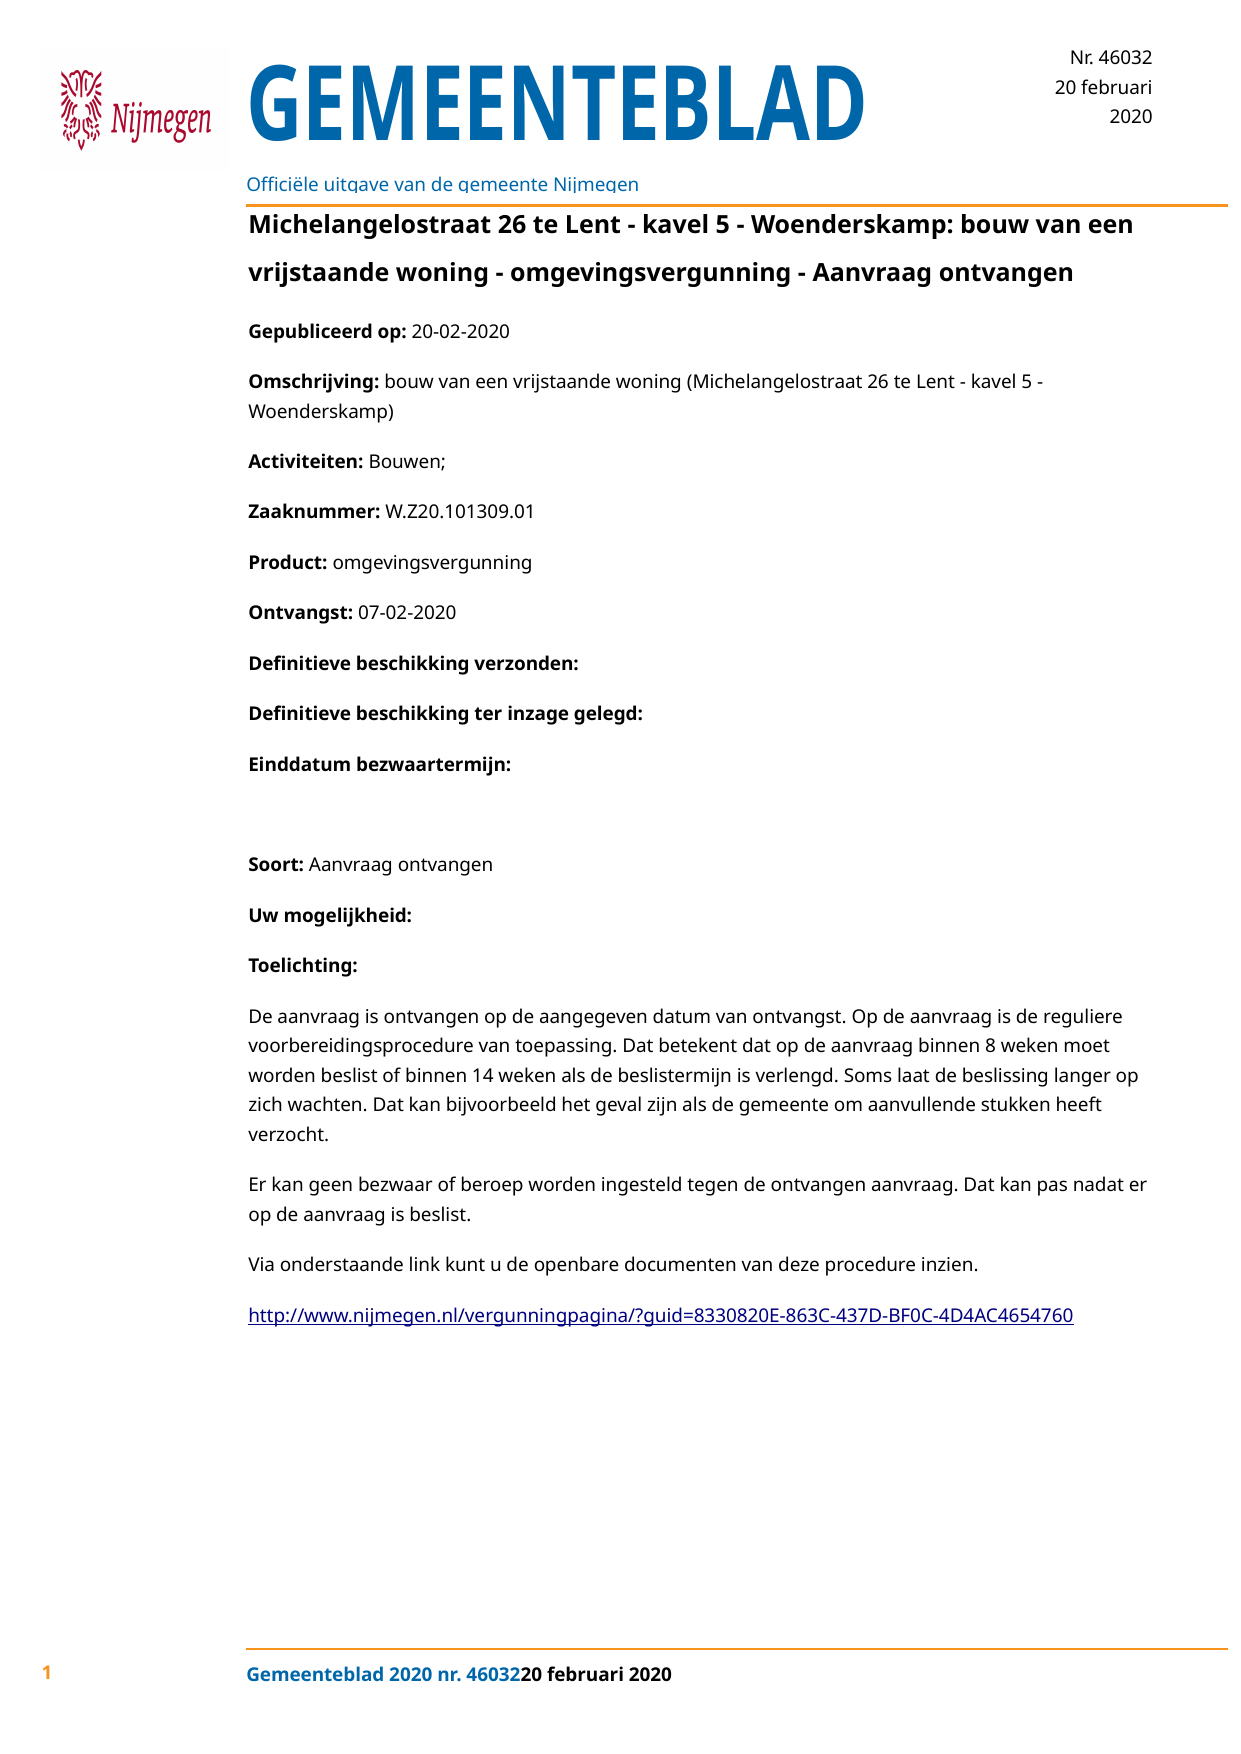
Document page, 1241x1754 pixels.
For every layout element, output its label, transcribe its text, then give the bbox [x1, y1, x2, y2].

picture [41, 47, 231, 172]
text Toelichting: [248, 952, 1152, 978]
text Gepubliceerd op: 20-02-2020 [248, 318, 1152, 344]
text Product: omgevingsvergunning [248, 549, 1152, 575]
text Einddatum bezwaartermijn: [248, 751, 1152, 777]
text Definitieve beschikking verzonden: [248, 650, 1152, 676]
text Zaaknummer: W.Z20.101309.01 [248, 499, 1152, 524]
text http://www.nijmegen.nl/vergunningpagina/?guid=8330820E-863C-437D-BF0C-4D4AC4654760 [248, 1302, 1152, 1328]
text Uw mogelijkheid: [248, 902, 1152, 928]
text Omschrijving: bouw van een vrijstaande woning (Michelangelostraat 26 te Lent - kavel 5 - Woenderskamp) [248, 368, 1152, 424]
text Activiteiten: Bouwen; [248, 448, 1152, 474]
text Soort: Aanvraag ontvangen [248, 852, 1152, 877]
text Definitieve beschikking ter inzage gelegd: [248, 700, 1152, 726]
text Michelangelostraat 26 te Lent - kavel 5 - Woenderskamp: bouw van een vrijstaande woning - omgevingsvergunning - Aanvraag ontvangen [248, 207, 1152, 288]
text Er kan geen bezwaar of beroep worden ingesteld tegen de ontvangen aanvraag. Dat kan pas nadat er op de aanvraag is beslist. [248, 1172, 1152, 1227]
text Via onderstaande link kunt u de openbare documenten van deze procedure inzien. [248, 1252, 1152, 1277]
text Ontvangst: 07-02-2020 [248, 599, 1152, 625]
text De aanvraag is ontvangen op de aangegeven datum van ontvangst. Op de aanvraag is de reguliere voorbereidingsprocedure van toepassing. Dat betekent dat op de aanvraag binnen 8 weken moet worden beslist of binnen 14 weken als de beslistermijn is verlengd. Soms laat de beslissing langer op zich wachten. Dat kan bijvoorbeeld het geval zijn als de gemeente om aanvullende stukken heeft verzocht. [248, 1003, 1152, 1147]
